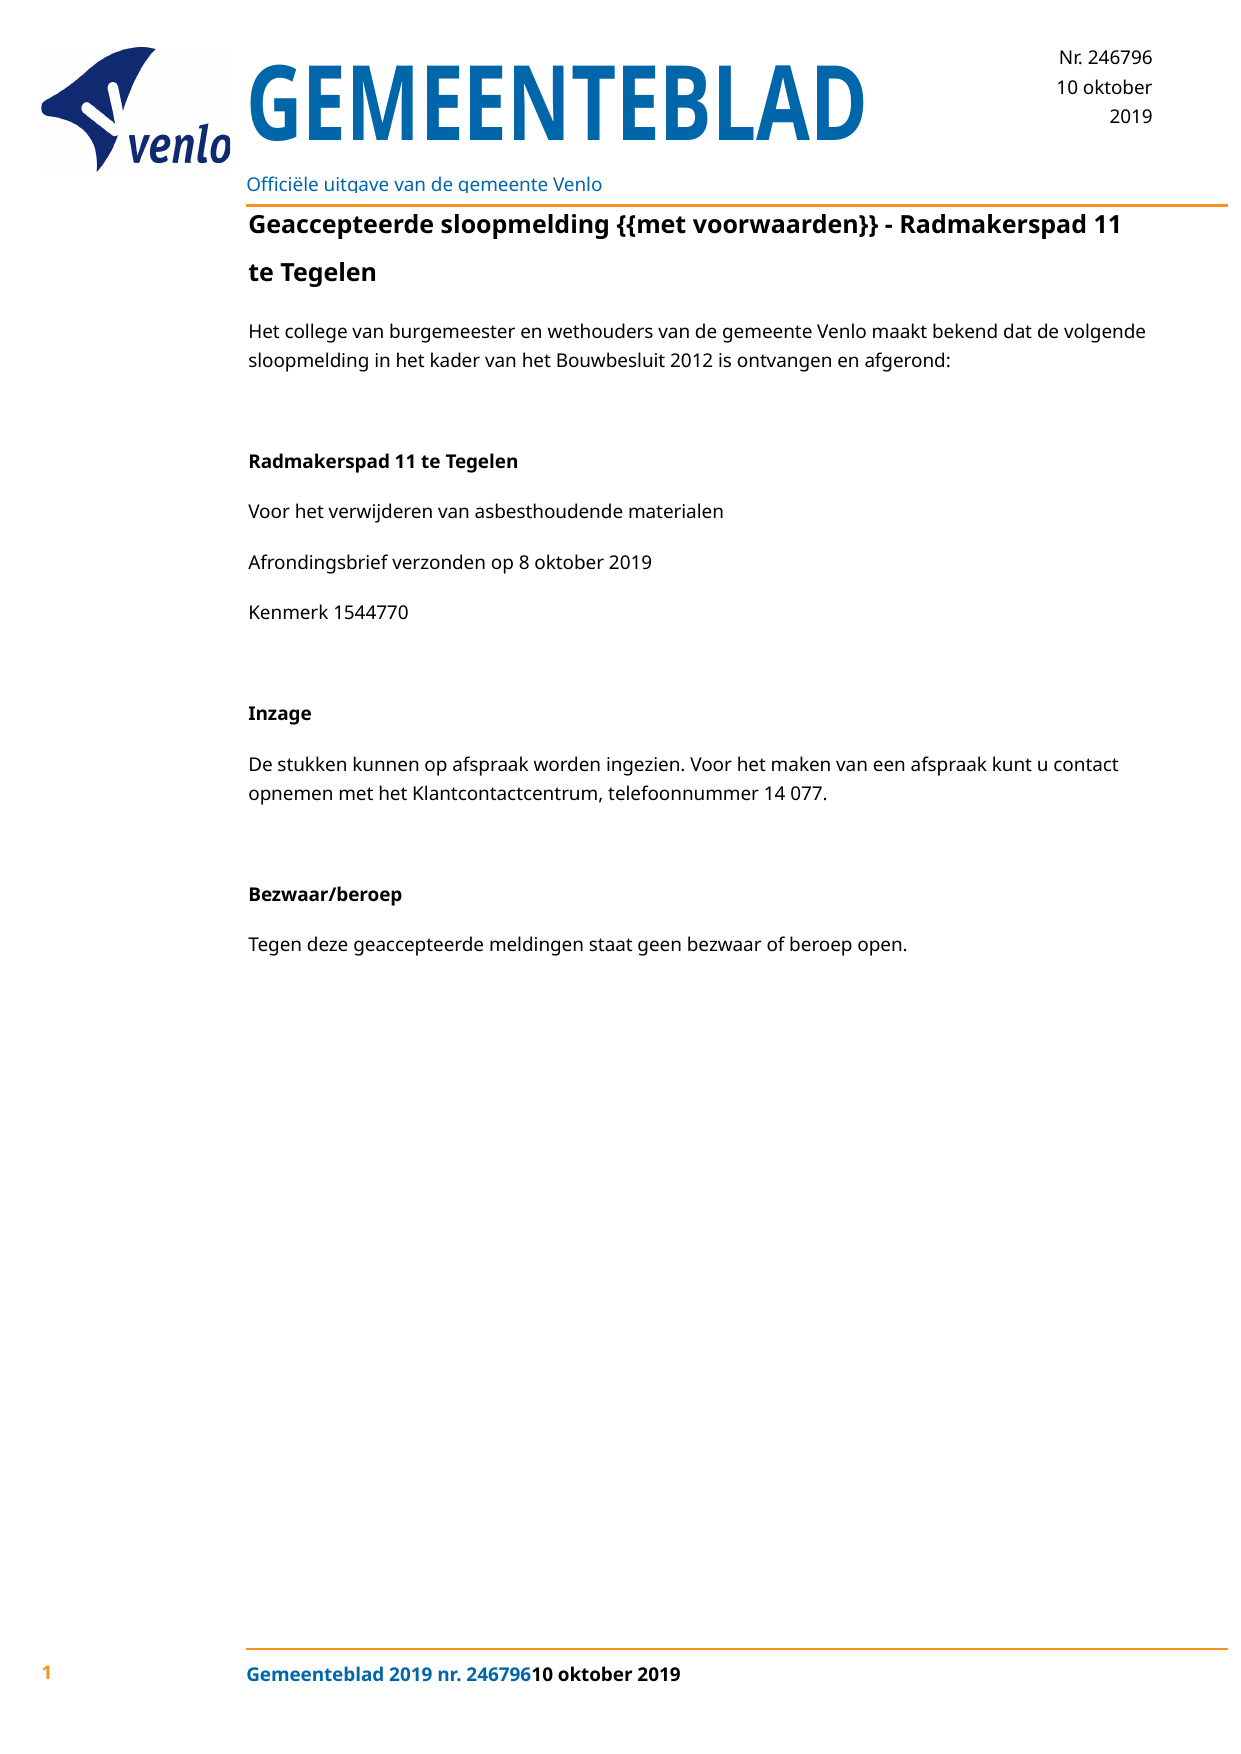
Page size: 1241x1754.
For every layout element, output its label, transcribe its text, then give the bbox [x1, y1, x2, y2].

text Het college van burgemeester en wethouders van de gemeente Venlo maakt bekend dat de volgende sloopmelding in het kader van het Bouwbesluit 2012 is ontvangen en afgerond: [248, 318, 1152, 373]
text Afrondingsbrief verzonden op 8 oktober 2019 [248, 549, 1152, 575]
text Inzage [248, 700, 1152, 726]
text Tegen deze geaccepteerde meldingen staat geen bezwaar of beroep open. [248, 932, 1152, 957]
text Radmakerspad 11 te Tegelen [248, 448, 1152, 474]
text De stukken kunnen op afspraak worden ingezien. Voor het maken van een afspraak kunt u contact opnemen met het Klantcontactcentrum, telefoonnummer 14 077. [248, 751, 1152, 806]
text Kenmerk 1544770 [248, 599, 1152, 625]
text Geaccepteerde sloopmelding {{met voorwaarden}} - Radmakerspad 11 te Tegelen [248, 207, 1152, 288]
picture [41, 47, 231, 172]
text Voor het verwijderen van asbesthoudende materialen [248, 499, 1152, 524]
text Bezwaar/beroep [248, 881, 1152, 907]
